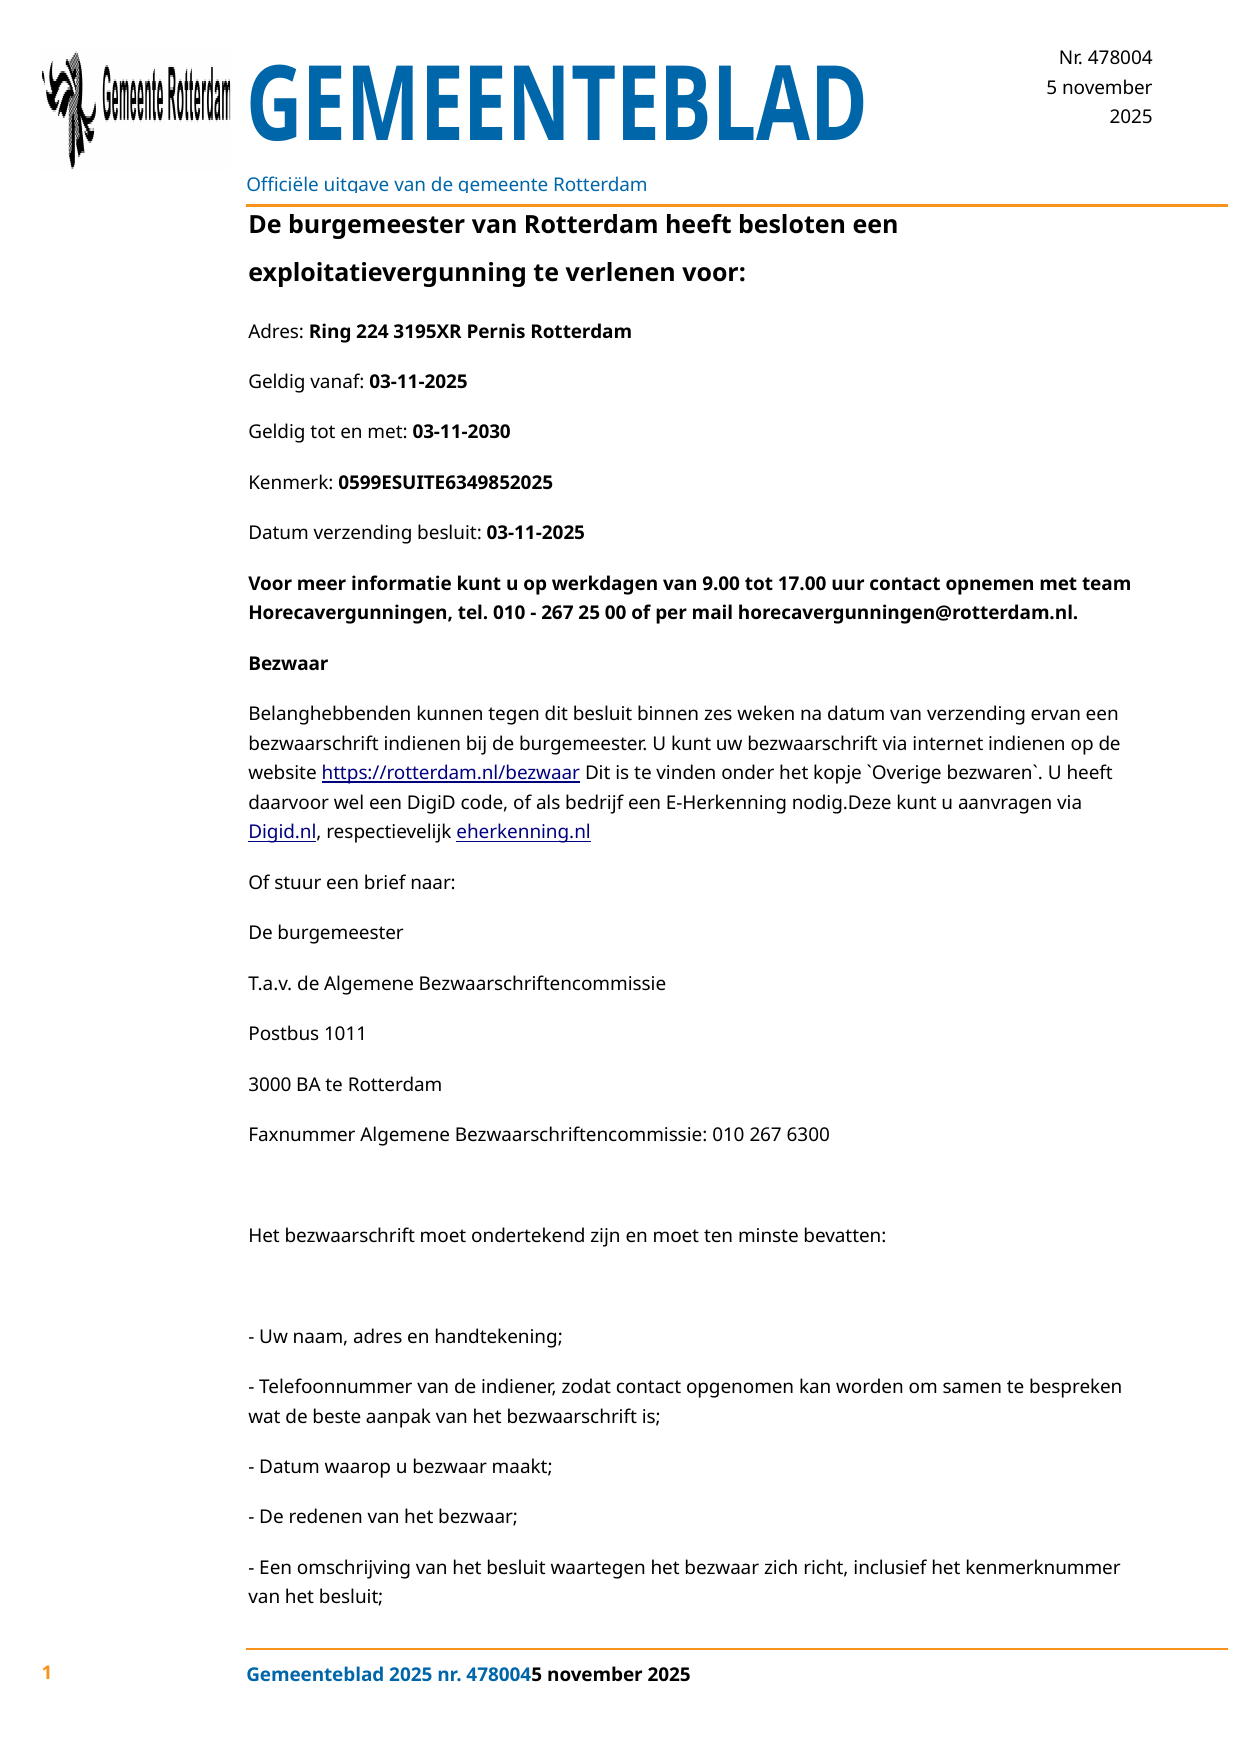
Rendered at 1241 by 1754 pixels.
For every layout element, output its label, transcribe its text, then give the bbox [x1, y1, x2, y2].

text Kenmerk: 0599ESUITE6349852025 [248, 469, 1152, 495]
picture [41, 47, 231, 172]
text Postbus 1011 [248, 1020, 1152, 1046]
text Datum verzending besluit: 03-11-2025 [248, 519, 1152, 545]
text Geldig vanaf: 03-11-2025 [248, 368, 1152, 394]
text - Telefoonnummer van de indiener, zodat contact opgenomen kan worden om samen te bespreken wat de beste aanpak van het bezwaarschrift is; [248, 1373, 1152, 1429]
text Bezwaar [248, 650, 1152, 676]
text - Een omschrijving van het besluit waartegen het bezwaar zich richt, inclusief het kenmerknummer van het besluit; [248, 1554, 1152, 1609]
text Voor meer informatie kunt u op werkdagen van 9.00 tot 17.00 uur contact opnemen met team Horecavergunningen, tel. 010 - 267 25 00 of per mail horecavergunningen@rotterdam.nl. [248, 570, 1152, 625]
text 3000 BA te Rotterdam [248, 1071, 1152, 1097]
text Belanghebbenden kunnen tegen dit besluit binnen zes weken na datum van verzending ervan een bezwaarschrift indienen bij de burgemeester. U kunt uw bezwaarschrift via internet indienen op de website https://rotterdam.nl/bezwaar Dit is te vinden onder het kopje `Overige bezwaren`. U heeft daarvoor wel een DigiD code, of als bedrijf een E-Herkenning nodig.Deze kunt u aanvragen via Digid.nl, respectievelijk eherkenning.nl [248, 700, 1152, 844]
text Of stuur een brief naar: [248, 869, 1152, 895]
text De burgemeester [248, 919, 1152, 945]
text - Uw naam, adres en handtekening; [248, 1323, 1152, 1349]
text De burgemeester van Rotterdam heeft besloten een exploitatievergunning te verlenen voor: [248, 207, 1152, 288]
text Het bezwaarschrift moet ondertekend zijn en moet ten minste bevatten: [248, 1222, 1152, 1248]
text Adres: Ring 224 3195XR Pernis Rotterdam [248, 318, 1152, 344]
text Faxnummer Algemene Bezwaarschriftencommissie: 010 267 6300 [248, 1121, 1152, 1147]
text T.a.v. de Algemene Bezwaarschriftencommissie [248, 970, 1152, 996]
text - Datum waarop u bezwaar maakt; [248, 1453, 1152, 1479]
text - De redenen van het bezwaar; [248, 1504, 1152, 1529]
text Geldig tot en met: 03-11-2030 [248, 419, 1152, 444]
